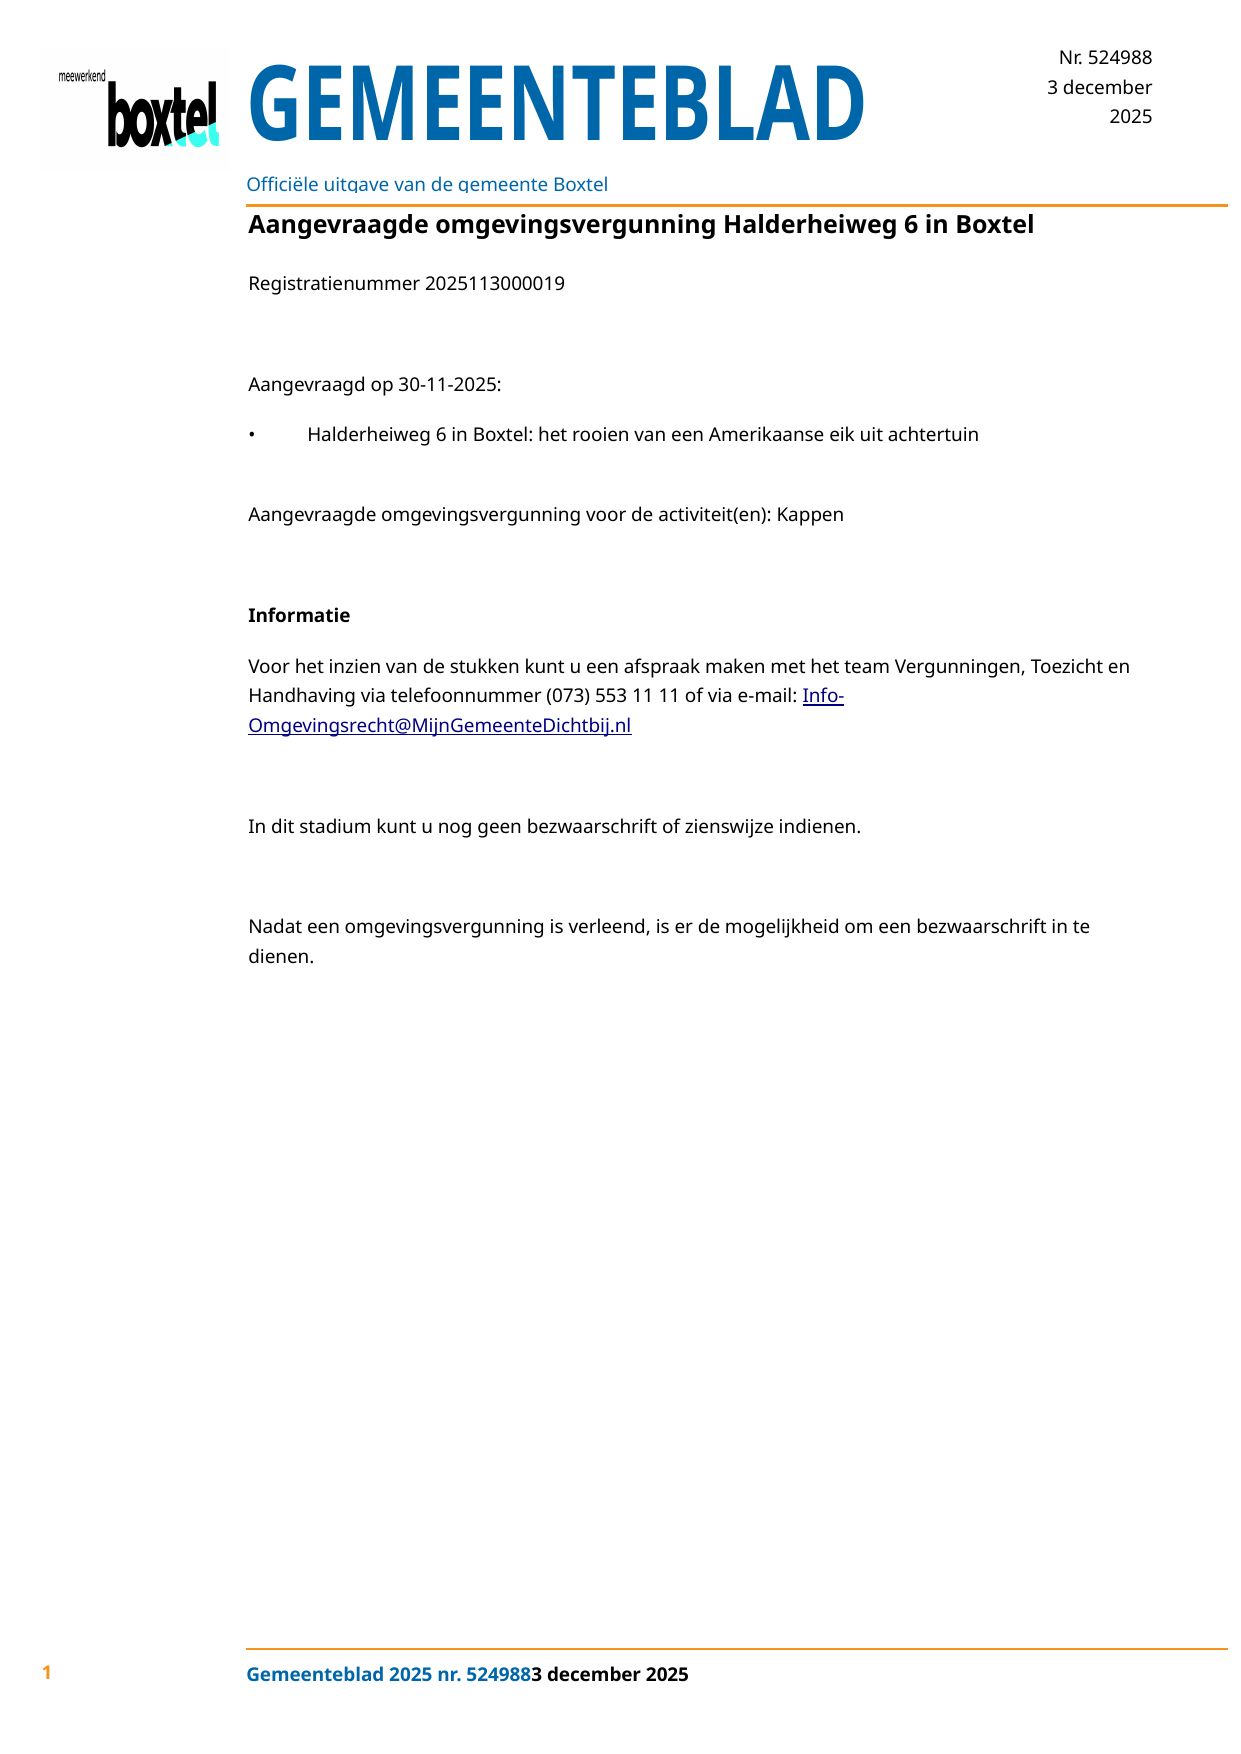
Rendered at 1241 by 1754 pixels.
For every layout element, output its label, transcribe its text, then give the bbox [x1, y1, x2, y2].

text Nadat een omgevingsvergunning is verleend, is er de mogelijkheid om een bezwaarschrift in te dienen. [248, 914, 1152, 969]
text Aangevraagd op 30-11-2025: [248, 371, 1152, 397]
text Aangevraagde omgevingsvergunning Halderheiweg 6 in Boxtel [248, 207, 1152, 241]
picture [41, 47, 231, 172]
list Halderheiweg 6 in Boxtel: het rooien van een Amerikaanse eik uit achtertuin [248, 422, 1152, 447]
text Registratienummer 2025113000019 [248, 270, 1152, 296]
text Informatie [248, 602, 1152, 628]
text Aangevraagde omgevingsvergunning voor de activiteit(en): Kappen [248, 502, 1152, 527]
text In dit stadium kunt u nog geen bezwaarschrift of zienswijze indienen. [248, 813, 1152, 838]
text Voor het inzien van de stukken kunt u een afspraak maken met het team Vergunningen, Toezicht en Handhaving via telefoonnummer (073) 553 11 11 of via e-mail: Info-Omgevingsrecht@MijnGemeenteDichtbij.nl [248, 653, 1152, 738]
